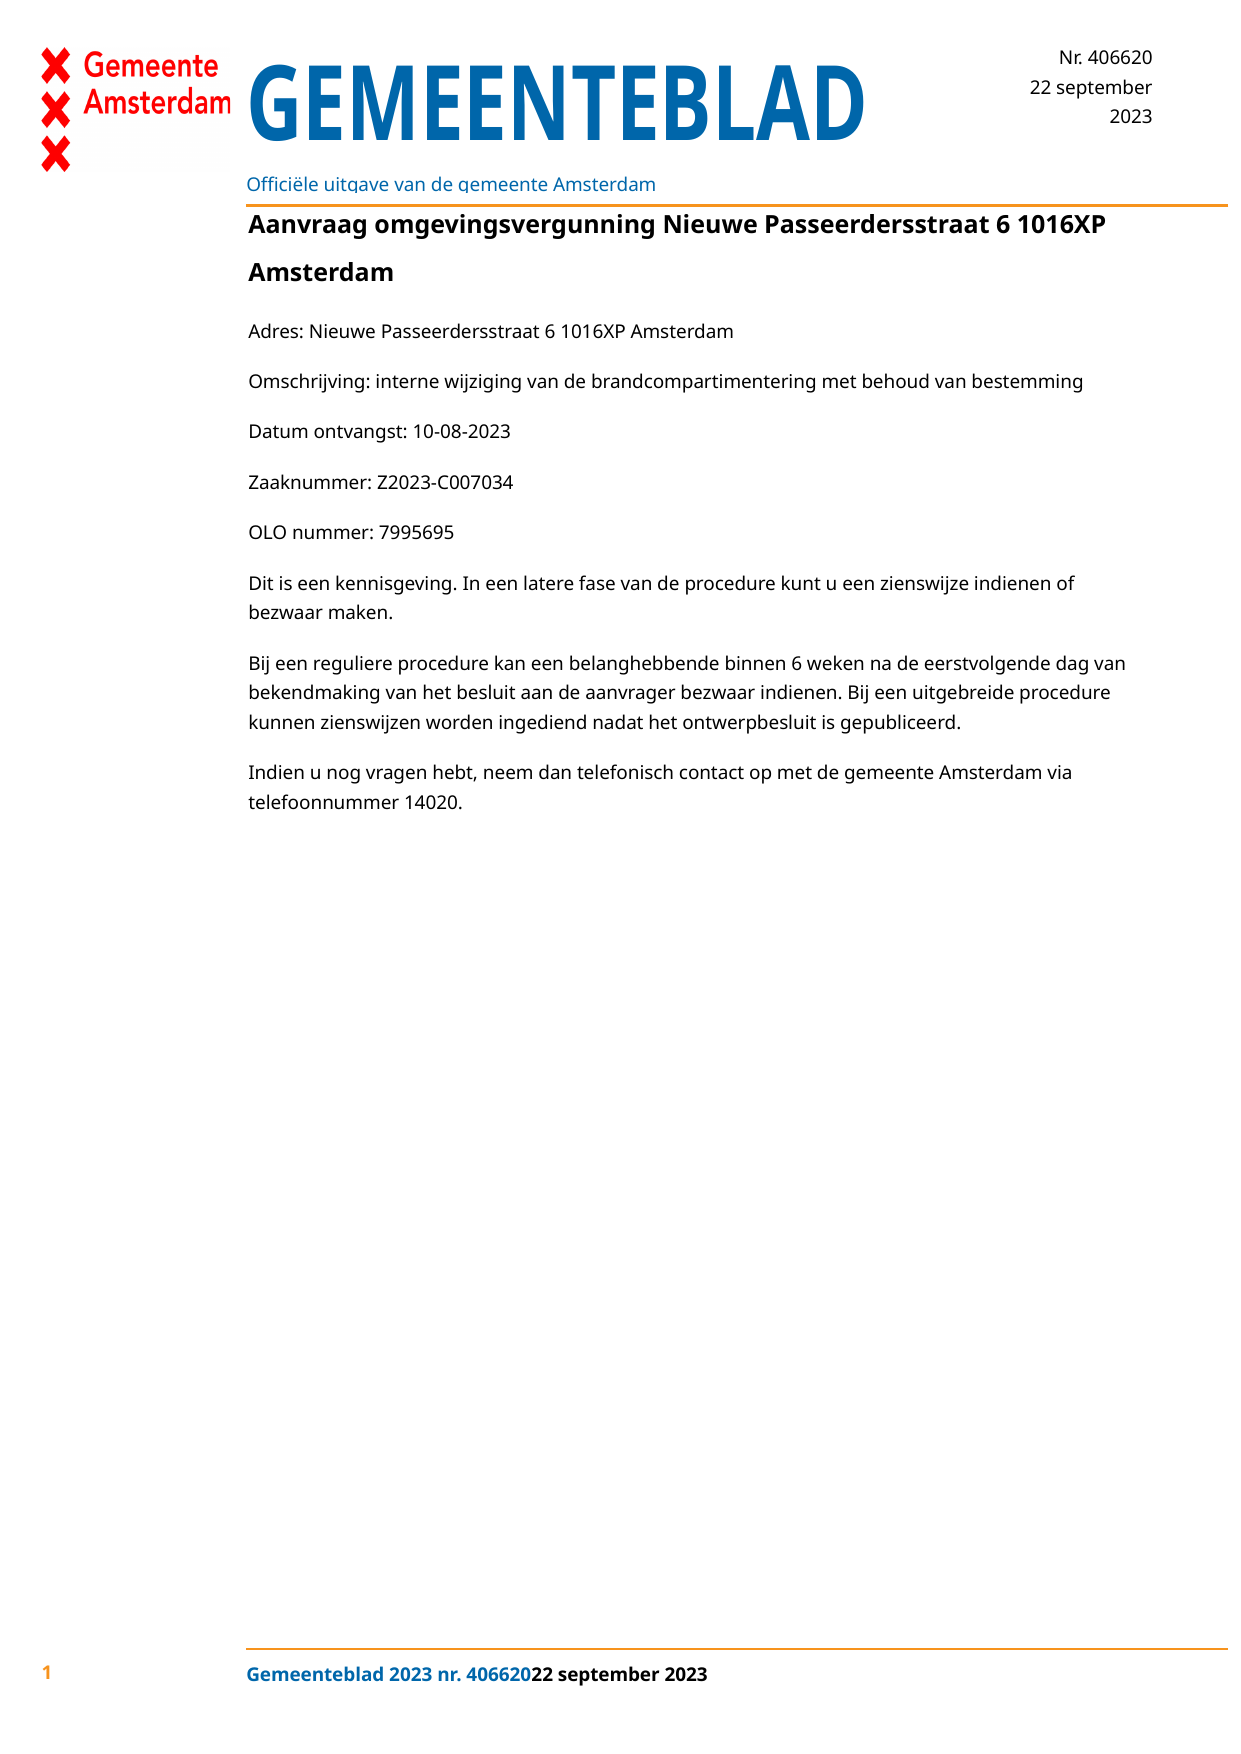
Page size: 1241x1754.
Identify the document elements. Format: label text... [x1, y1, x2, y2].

text Adres: Nieuwe Passeerdersstraat 6 1016XP Amsterdam [248, 318, 1152, 344]
text Dit is een kennisgeving. In een latere fase van de procedure kunt u een zienswijze indienen of bezwaar maken. [248, 570, 1152, 625]
text OLO nummer: 7995695 [248, 519, 1152, 545]
text Datum ontvangst: 10-08-2023 [248, 419, 1152, 444]
text Aanvraag omgevingsvergunning Nieuwe Passeerdersstraat 6 1016XP Amsterdam [248, 207, 1152, 288]
picture [41, 47, 231, 172]
text Bij een reguliere procedure kan een belanghebbende binnen 6 weken na de eerstvolgende dag van bekendmaking van het besluit aan de aanvrager bezwaar indienen. Bij een uitgebreide procedure kunnen zienswijzen worden ingediend nadat het ontwerpbesluit is gepubliceerd. [248, 650, 1152, 735]
text Indien u nog vragen hebt, neem dan telefonisch contact op met de gemeente Amsterdam via telefoonnummer 14020. [248, 759, 1152, 815]
text Zaaknummer: Z2023-C007034 [248, 469, 1152, 495]
text Omschrijving: interne wijziging van de brandcompartimentering met behoud van bestemming [248, 368, 1152, 394]
